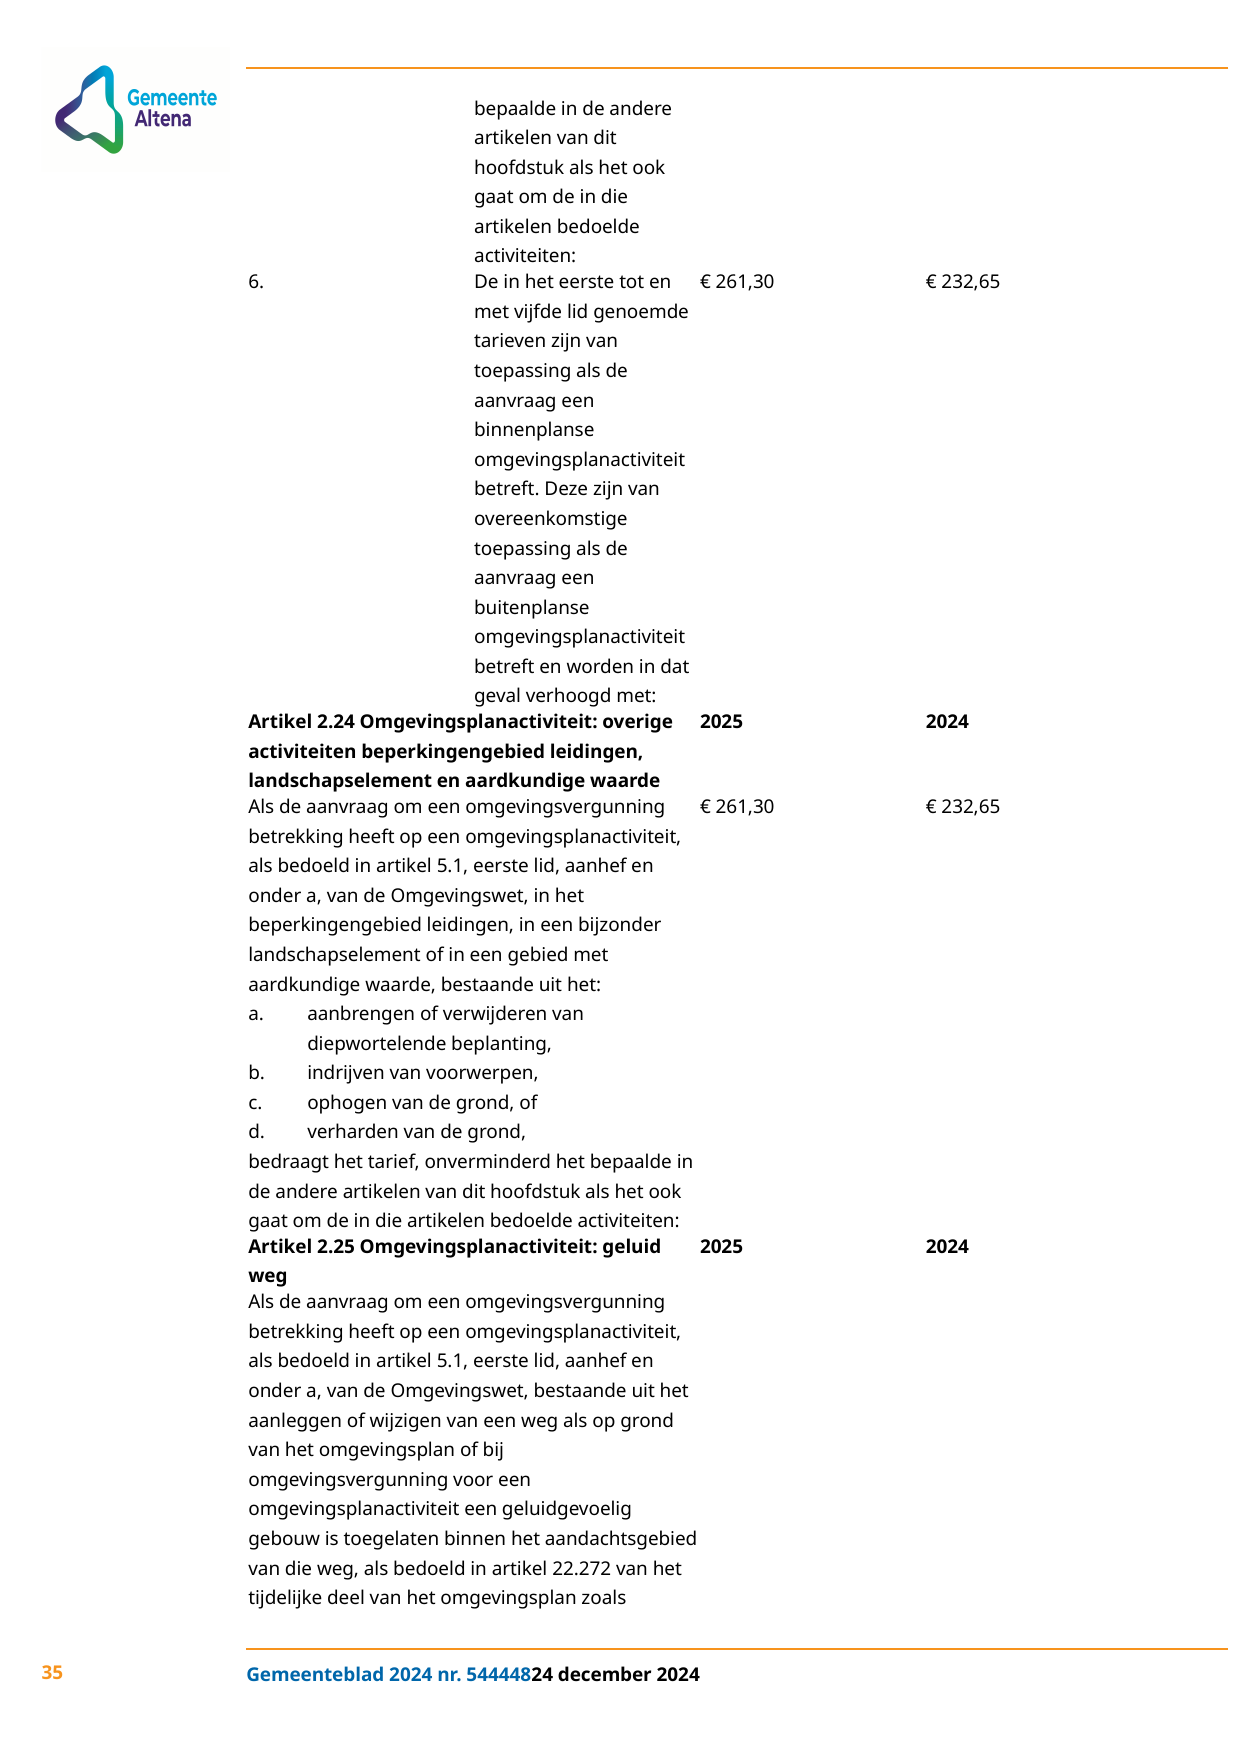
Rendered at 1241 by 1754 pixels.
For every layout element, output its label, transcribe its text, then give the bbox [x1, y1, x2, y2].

table_cell Artikel 2.25 Omgevingsplanactiviteit: geluid weg [248, 1233, 700, 1288]
table_cell [700, 95, 926, 268]
table_cell Als de aanvraag om een omgevingsvergunning betrekking heeft op een omgevingsplanactiviteit, als bedoeld in artikel 5.1, eerste lid, aanhef en onder a, van de Omgevingswet, bestaande uit het aanleggen of wijzigen van een weg als op grond van het omgevingsplan of bij omgevingsvergunning voor een omgevingsplanactiviteit een geluidgevoelig gebouw is toegelaten binnen het aandachtsgebied van die weg, als bedoeld in artikel 22.272 van het tijdelijke deel van het omgevingsplan zoals [248, 1289, 700, 1610]
table_cell € 232,65 [926, 793, 1152, 1233]
table_cell Artikel 2.24 Omgevingsplanactiviteit: overige activiteiten beperkingengebied leidingen, landschapselement en aardkundige waarde [248, 708, 700, 793]
table_cell € 261,30 [700, 269, 926, 708]
table_cell € 261,30 [700, 793, 926, 1233]
picture [41, 47, 231, 172]
table_cell [248, 95, 474, 268]
table_cell € 232,65 [926, 269, 1152, 708]
table_cell 2025 [700, 708, 926, 793]
table_cell 6. [248, 269, 474, 708]
table_cell bepaalde in de andere artikelen van dit hoofdstuk als het ook gaat om de in die artikelen bedoelde activiteiten: [474, 95, 700, 268]
table_cell 2024 [926, 708, 1152, 793]
table_cell 2024 [926, 1233, 1152, 1288]
table_cell [926, 1289, 1152, 1610]
table_cell 2025 [700, 1233, 926, 1288]
table_cell Als de aanvraag om een omgevingsvergunning betrekking heeft op een omgevingsplanactiviteit, als bedoeld in artikel 5.1, eerste lid, aanhef en onder a, van de Omgevingswet, in het beperkingengebied leidingen, in een bijzonder landschapselement of in een gebied met aardkundige waarde, bestaande uit het: aanbrengen of verwijderen van diepwortelende beplanting, indrijven van voorwerpen, ophogen van de grond, of verharden van de grond, bedraagt het tarief, onverminderd het bepaalde in de andere artikelen van dit hoofdstuk als het ook gaat om de in die artikelen bedoelde activiteiten: [248, 793, 700, 1233]
table_cell [926, 95, 1152, 268]
table_cell De in het eerste tot en met vijfde lid genoemde tarieven zijn van toepassing als de aanvraag een binnenplanse omgevingsplanactiviteit betreft. Deze zijn van overeenkomstige toepassing als de aanvraag een buitenplanse omgevingsplanactiviteit betreft en worden in dat geval verhoogd met: [474, 269, 700, 708]
table_cell [700, 1289, 926, 1610]
